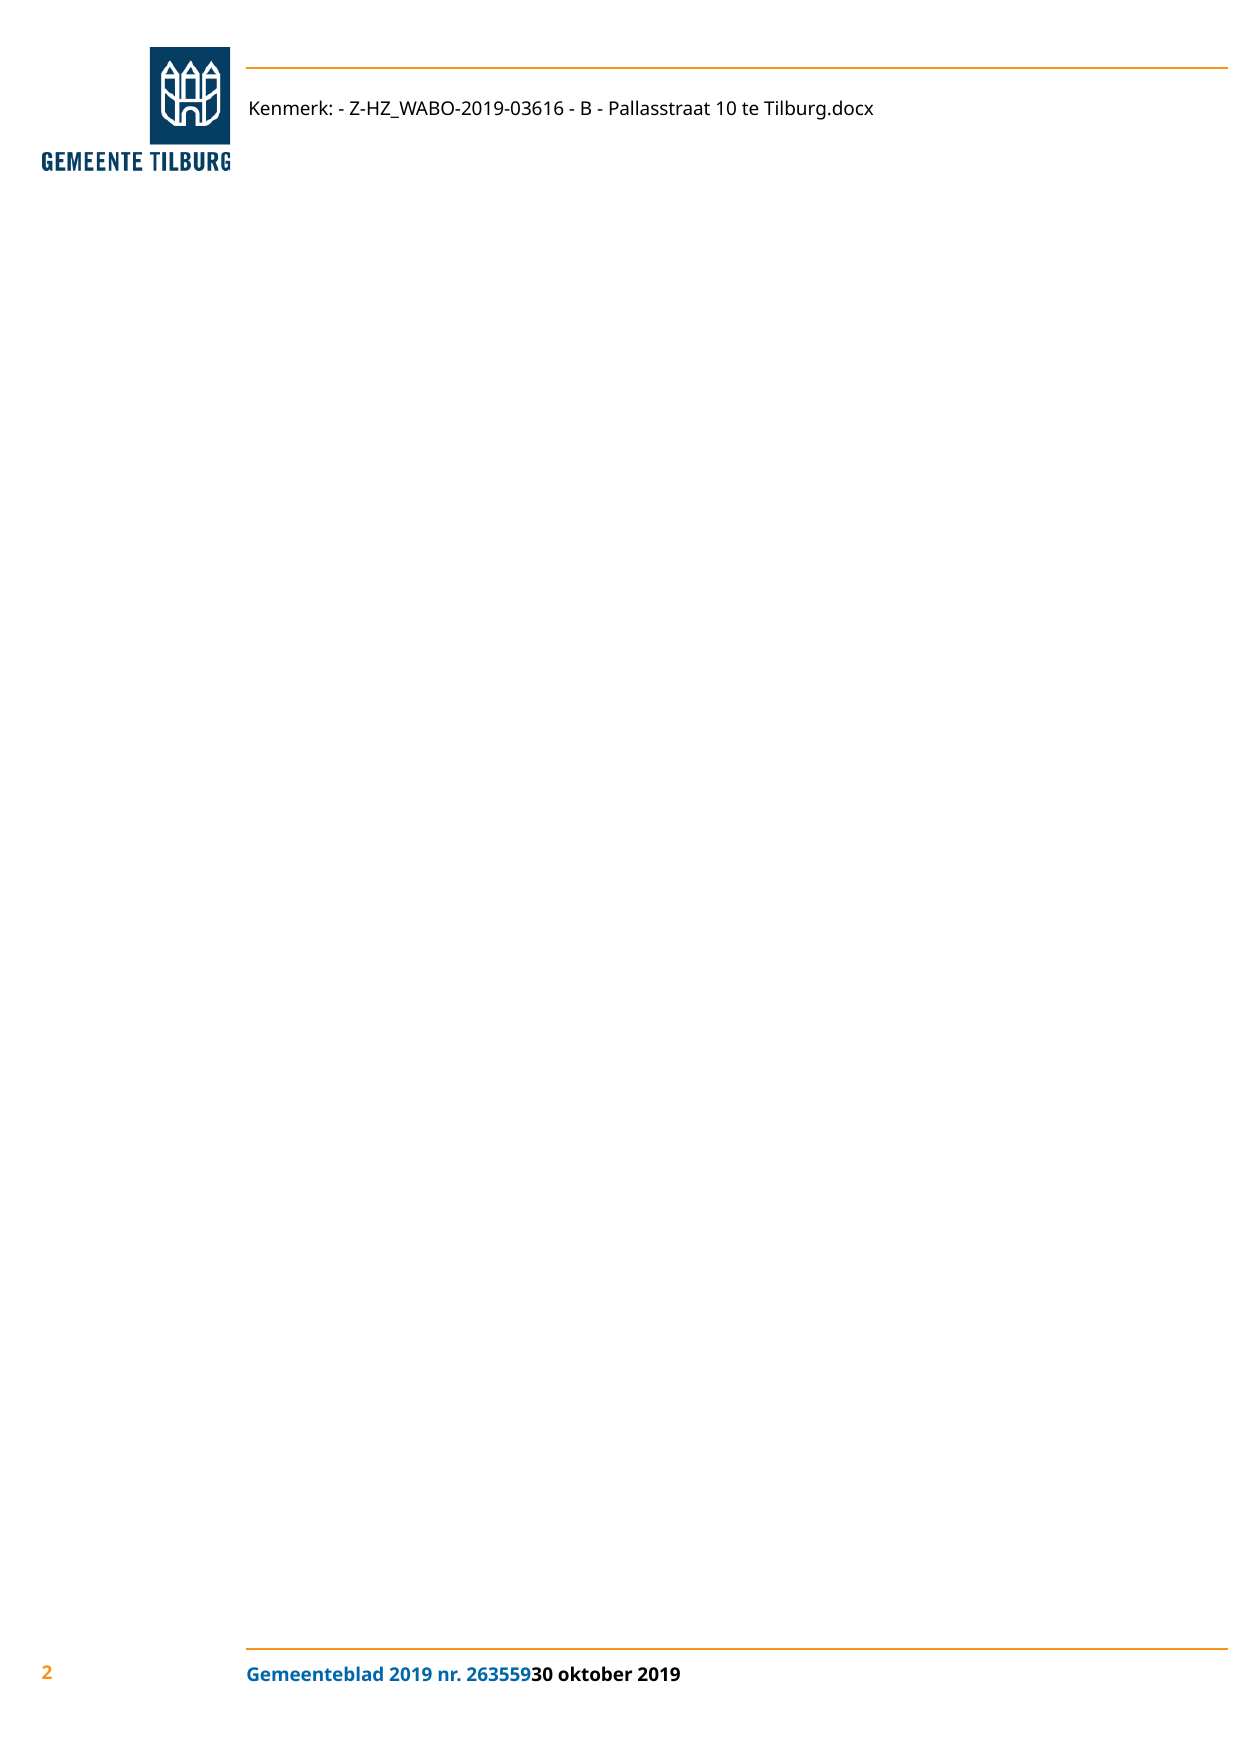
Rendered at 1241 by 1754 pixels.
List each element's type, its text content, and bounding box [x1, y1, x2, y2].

picture [41, 47, 231, 172]
text Kenmerk: - Z-HZ_WABO-2019-03616 - B - Pallasstraat 10 te Tilburg.docx [248, 95, 1152, 121]
